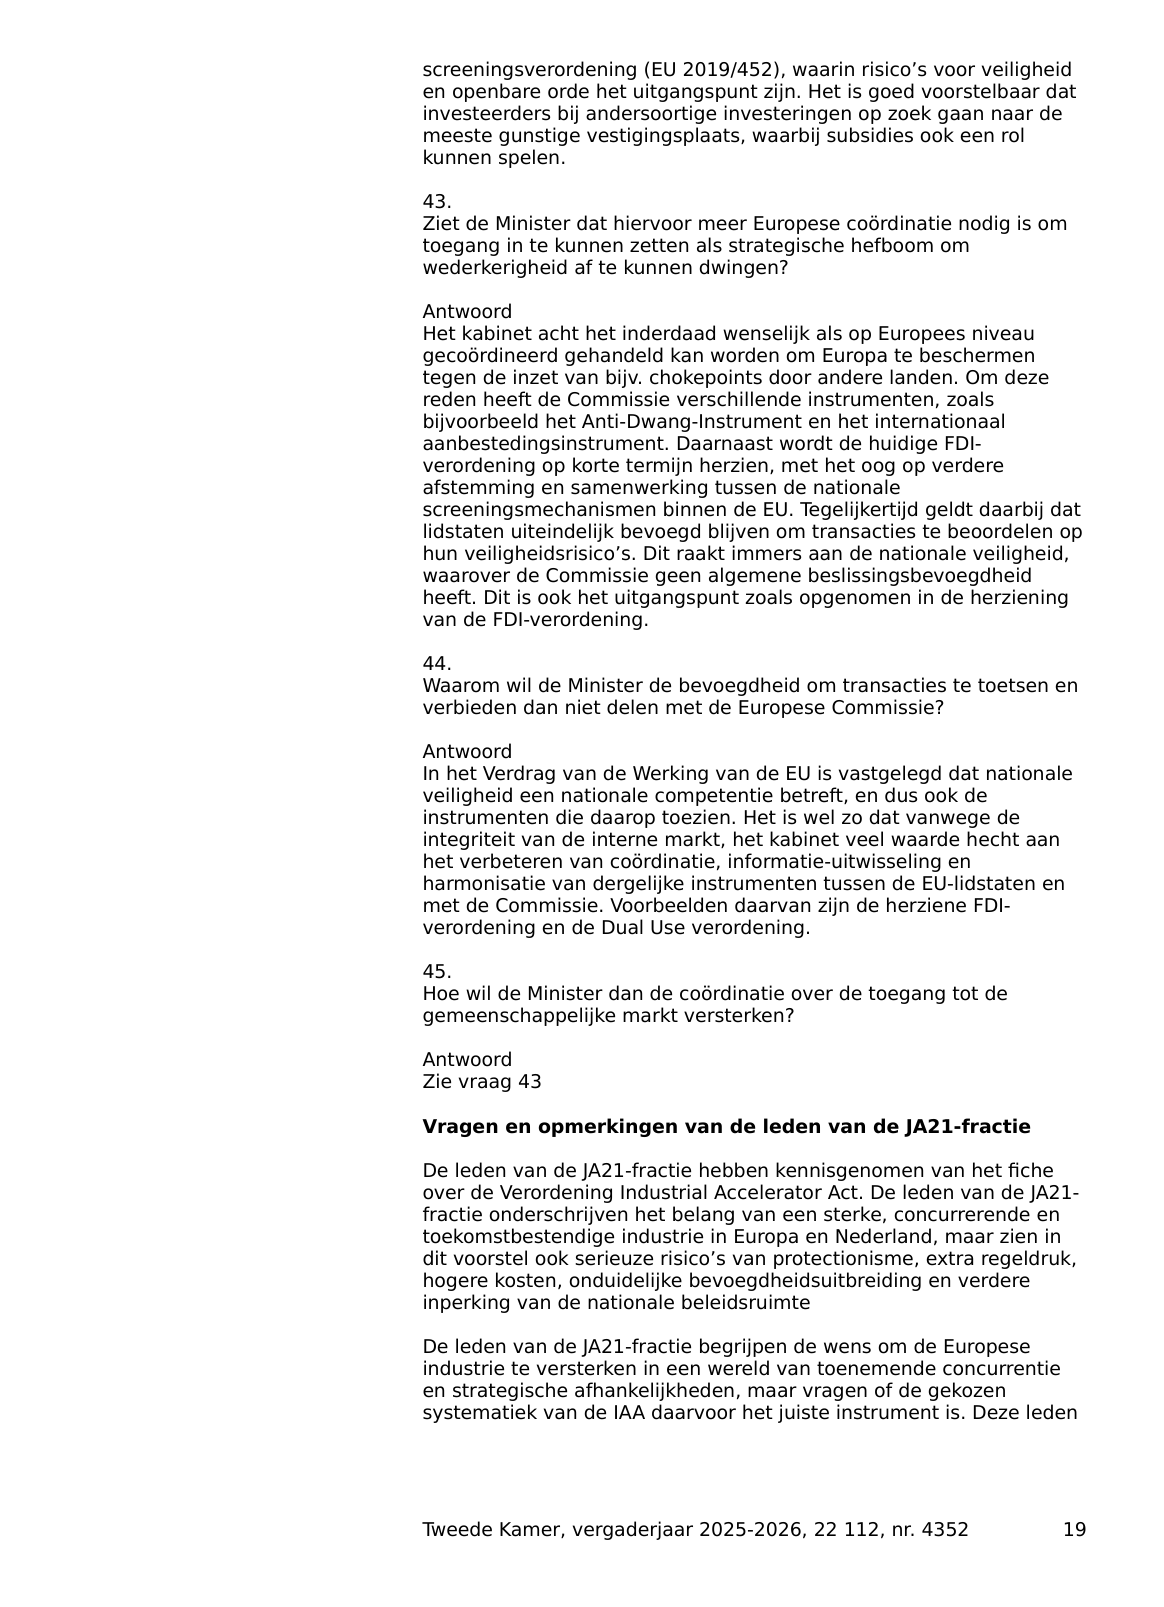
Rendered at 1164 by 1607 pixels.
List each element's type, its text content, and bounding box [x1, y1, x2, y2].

text Antwoord [422, 1049, 1087, 1071]
subtitle Vragen en opmerkingen van de leden van de JA21-fractie [422, 1116, 1087, 1137]
text Antwoord [422, 301, 1087, 323]
text Hoe wil de Minister dan de coördinatie over de toegang tot de gemeenschappelijke markt versterken? [422, 983, 1087, 1027]
text Het kabinet acht het inderdaad wenselijk als op Europees niveau gecoördineerd gehandeld kan worden om Europa te beschermen tegen de inzet van bijv. chokepoints door andere landen. Om deze reden heeft de Commissie verschillende instrumenten, zoals bijvoorbeeld het Anti-Dwang-Instrument en het internationaal aanbestedingsinstrument. Daarnaast wordt de huidige FDI-verordening op korte termijn herzien, met het oog op verdere afstemming en samenwerking tussen de nationale screeningsmechanismen binnen de EU. Tegelijkertijd geldt daarbij dat lidstaten uiteindelijk bevoegd blijven om transacties te beoordelen op hun veiligheidsrisico’s. Dit raakt immers aan de nationale veiligheid, waarover de Commissie geen algemene beslissingsbevoegdheid heeft. Dit is ook het uitgangspunt zoals opgenomen in de herziening van de FDI-verordening. [422, 323, 1087, 631]
text Ziet de Minister dat hiervoor meer Europese coördinatie nodig is om toegang in te kunnen zetten als strategische hefboom om wederkerigheid af te kunnen dwingen? [422, 213, 1087, 279]
text Antwoord [422, 741, 1087, 763]
text 45. [422, 961, 1087, 983]
text In het Verdrag van de Werking van de EU is vastgelegd dat nationale veiligheid een nationale competentie betreft, en dus ook de instrumenten die daarop toezien. Het is wel zo dat vanwege de integriteit van de interne markt, het kabinet veel waarde hecht aan het verbeteren van coördinatie, informatie-uitwisseling en harmonisatie van dergelijke instrumenten tussen de EU-lidstaten en met de Commissie. Voorbeelden daarvan zijn de herziene FDI-verordening en de Dual Use verordening. [422, 763, 1087, 939]
text De leden van de JA21-fractie hebben kennisgenomen van het fiche over de Verordening Industrial Accelerator Act. De leden van de JA21-fractie onderschrijven het belang van een sterke, concurrerende en toekomstbestendige industrie in Europa en Nederland, maar zien in dit voorstel ook serieuze risico’s van protectionisme, extra regeldruk, hogere kosten, onduidelijke bevoegdheidsuitbreiding en verdere inperking van de nationale beleidsruimte [422, 1160, 1087, 1313]
text Waarom wil de Minister de bevoegdheid om transacties te toetsen en verbieden dan niet delen met de Europese Commissie? [422, 675, 1087, 719]
text screeningsverordening (EU 2019/452), waarin risico’s voor veiligheid en openbare orde het uitgangspunt zijn. Het is goed voorstelbaar dat investeerders bij andersoortige investeringen op zoek gaan naar de meeste gunstige vestigingsplaats, waarbij subsidies ook een rol kunnen spelen. [422, 59, 1087, 169]
text De leden van de JA21-fractie begrijpen de wens om de Europese industrie te versterken in een wereld van toenemende concurrentie en strategische afhankelijkheden, maar vragen of de gekozen systematiek van de IAA daarvoor het juiste instrument is. Deze leden [422, 1336, 1087, 1424]
text 44. [422, 653, 1087, 675]
text Zie vraag 43 [422, 1071, 1087, 1093]
text 43. [422, 191, 1087, 213]
